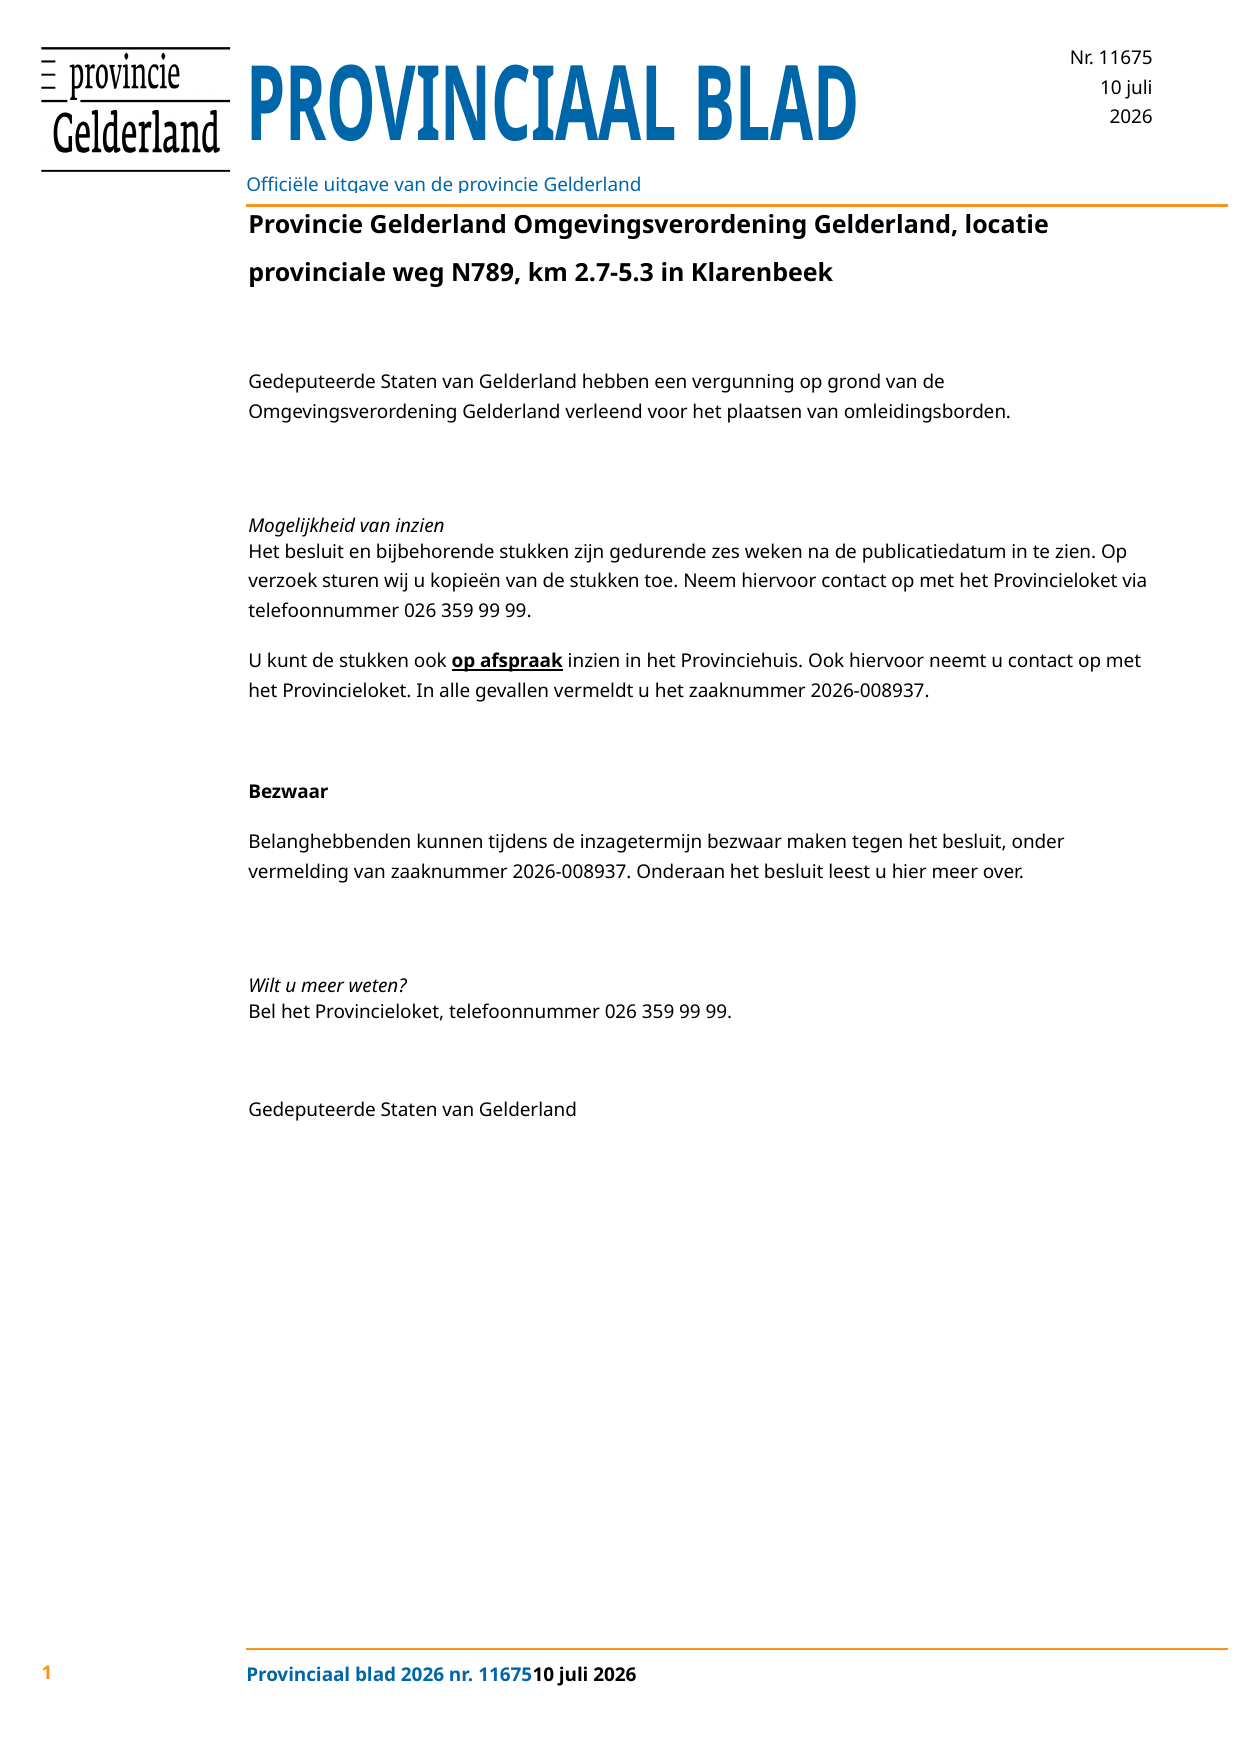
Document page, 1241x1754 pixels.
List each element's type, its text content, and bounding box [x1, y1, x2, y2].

text Bel het Provincieloket, telefoonnummer 026 359 99 99. [248, 998, 1152, 1024]
text Gedeputeerde Staten van Gelderland [248, 1096, 1152, 1122]
text Gedeputeerde Staten van Gelderland hebben een vergunning op grond van de Omgevingsverordening Gelderland verleend voor het plaatsen van omleidingsborden. [248, 368, 1152, 424]
text Bezwaar [248, 778, 1152, 804]
text Provincie Gelderland Omgevingsverordening Gelderland, locatie provinciale weg N789, km 2.7-5.3 in Klarenbeek [248, 207, 1152, 288]
text Het besluit en bijbehorende stukken zijn gedurende zes weken na de publicatiedatum in te zien. Op verzoek sturen wij u kopieën van de stukken toe. Neem hiervoor contact op met het Provincieloket via telefoonnummer 026 359 99 99. [248, 538, 1152, 623]
picture [41, 47, 231, 172]
text U kunt de stukken ook op afspraak inzien in het Provinciehuis. Ook hiervoor neemt u contact op met het Provincieloket. In alle gevallen vermeldt u het zaaknummer 2026-008937. [248, 648, 1152, 703]
text Mogelijkheid van inzien [248, 512, 1152, 538]
text Wilt u meer weten? [248, 972, 1152, 998]
text Belanghebbenden kunnen tijdens de inzagetermijn bezwaar maken tegen het besluit, onder vermelding van zaaknummer 2026-008937. Onderaan het besluit leest u hier meer over. [248, 828, 1152, 884]
